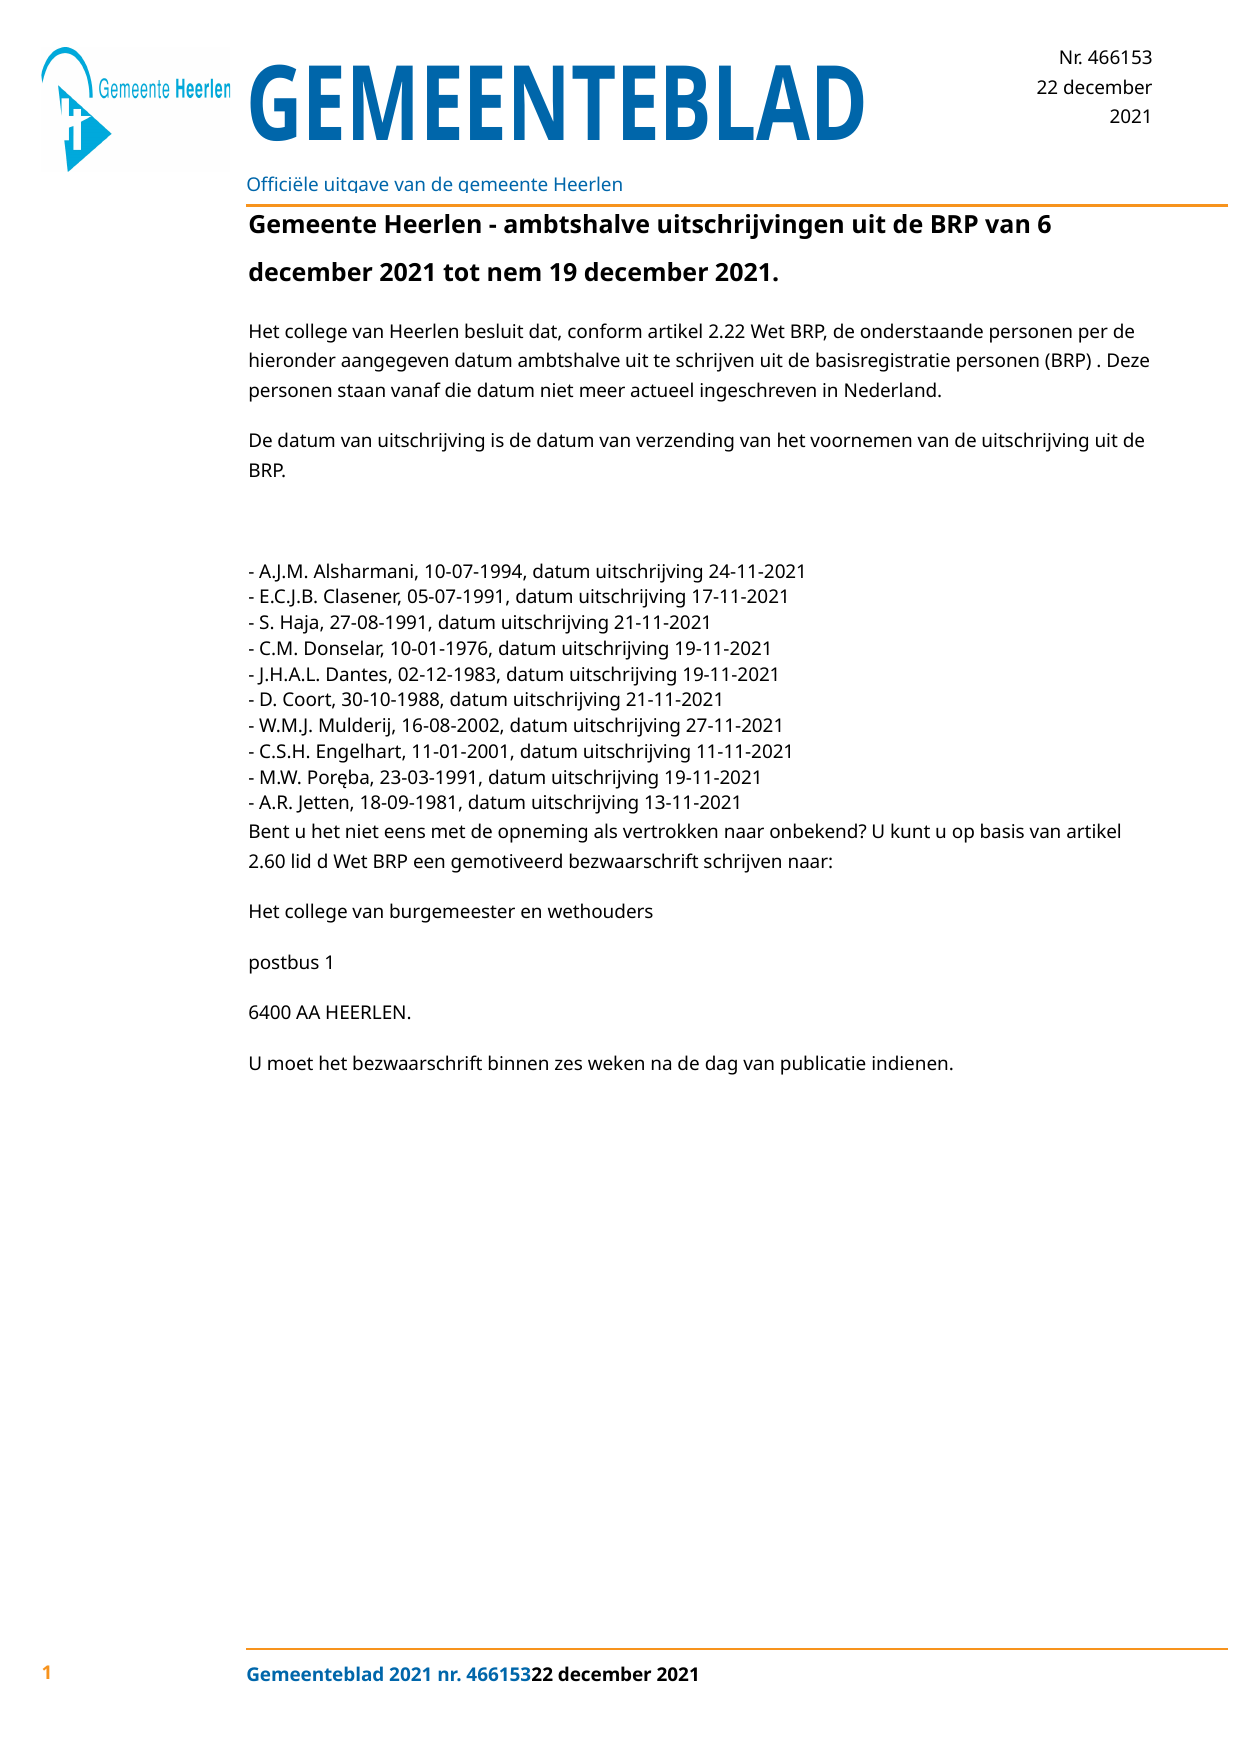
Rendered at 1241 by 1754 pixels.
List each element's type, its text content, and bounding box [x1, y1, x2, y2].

text Het college van Heerlen besluit dat, conform artikel 2.22 Wet BRP, de onderstaande personen per de hieronder aangegeven datum ambtshalve uit te schrijven uit de basisregistratie personen (BRP) . Deze personen staan vanaf die datum niet meer actueel ingeschreven in Nederland. [248, 318, 1152, 403]
table_cell - W.M.J. Mulderij, 16-08-2002, datum uitschrijving 27-11-2021 [248, 713, 1152, 738]
text De datum van uitschrijving is de datum van verzending van het voornemen van de uitschrijving uit de BRP. [248, 427, 1152, 483]
picture [41, 47, 231, 172]
table_cell - J.H.A.L. Dantes, 02-12-1983, datum uitschrijving 19-11-2021 [248, 661, 1152, 687]
text Bent u het niet eens met de opneming als vertrokken naar onbekend? U kunt u op basis van artikel 2.60 lid d Wet BRP een gemotiveerd bezwaarschrift schrijven naar: [248, 818, 1152, 874]
table_header - A.J.M. Alsharmani, 10-07-1994, datum uitschrijving 24-11-2021 [248, 558, 1152, 584]
table_cell - C.M. Donselar, 10-01-1976, datum uitschrijving 19-11-2021 [248, 635, 1152, 661]
table_cell - E.C.J.B. Clasener, 05-07-1991, datum uitschrijving 17-11-2021 [248, 584, 1152, 609]
table_cell - D. Coort, 30-10-1988, datum uitschrijving 21-11-2021 [248, 687, 1152, 712]
text U moet het bezwaarschrift binnen zes weken na de dag van publicatie indienen. [248, 1050, 1152, 1076]
picture [41, 47, 59, 70]
table_cell - A.R. Jetten, 18-09-1981, datum uitschrijving 13-11-2021 [248, 790, 1152, 815]
table_cell - S. Haja, 27-08-1991, datum uitschrijving 21-11-2021 [248, 610, 1152, 635]
text Gemeente Heerlen - ambtshalve uitschrijvingen uit de BRP van 6 december 2021 tot nem 19 december 2021. [248, 207, 1152, 288]
text postbus 1 [248, 949, 1152, 975]
text Het college van burgemeester en wethouders [248, 898, 1152, 924]
text 6400 AA HEERLEN. [248, 999, 1152, 1025]
table_cell - C.S.H. Engelhart, 11-01-2001, datum uitschrijving 11-11-2021 [248, 738, 1152, 764]
table_cell - M.W. Poręba, 23-03-1991, datum uitschrijving 19-11-2021 [248, 764, 1152, 789]
